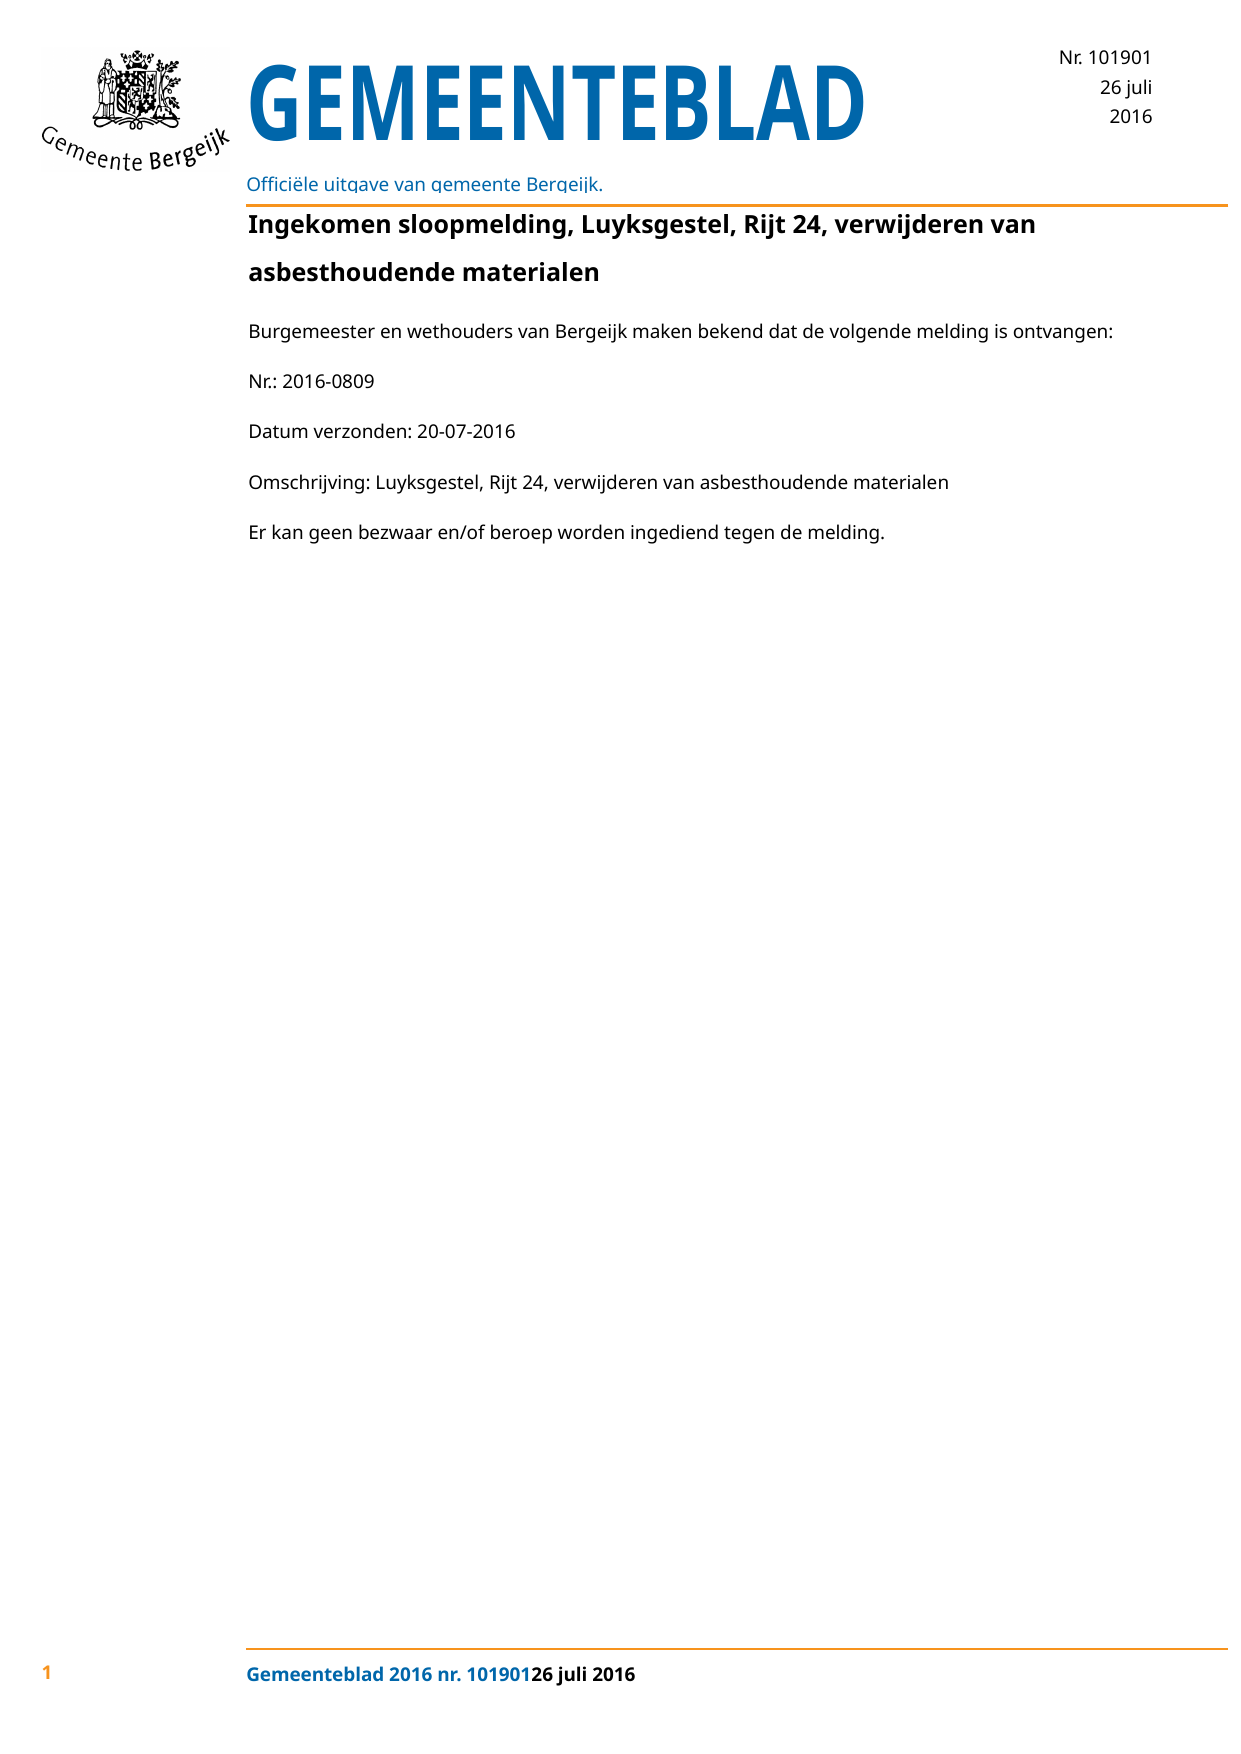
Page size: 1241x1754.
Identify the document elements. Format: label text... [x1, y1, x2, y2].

text Burgemeester en wethouders van Bergeijk maken bekend dat de volgende melding is ontvangen: [248, 318, 1152, 344]
text Ingekomen sloopmelding, Luyksgestel, Rijt 24, verwijderen van asbesthoudende materialen [248, 207, 1152, 288]
picture [41, 47, 231, 172]
text Er kan geen bezwaar en/of beroep worden ingediend tegen de melding. [248, 519, 1152, 545]
text Omschrijving: Luyksgestel, Rijt 24, verwijderen van asbesthoudende materialen [248, 469, 1152, 495]
text Datum verzonden: 20-07-2016 [248, 419, 1152, 444]
text Nr.: 2016-0809 [248, 368, 1152, 394]
